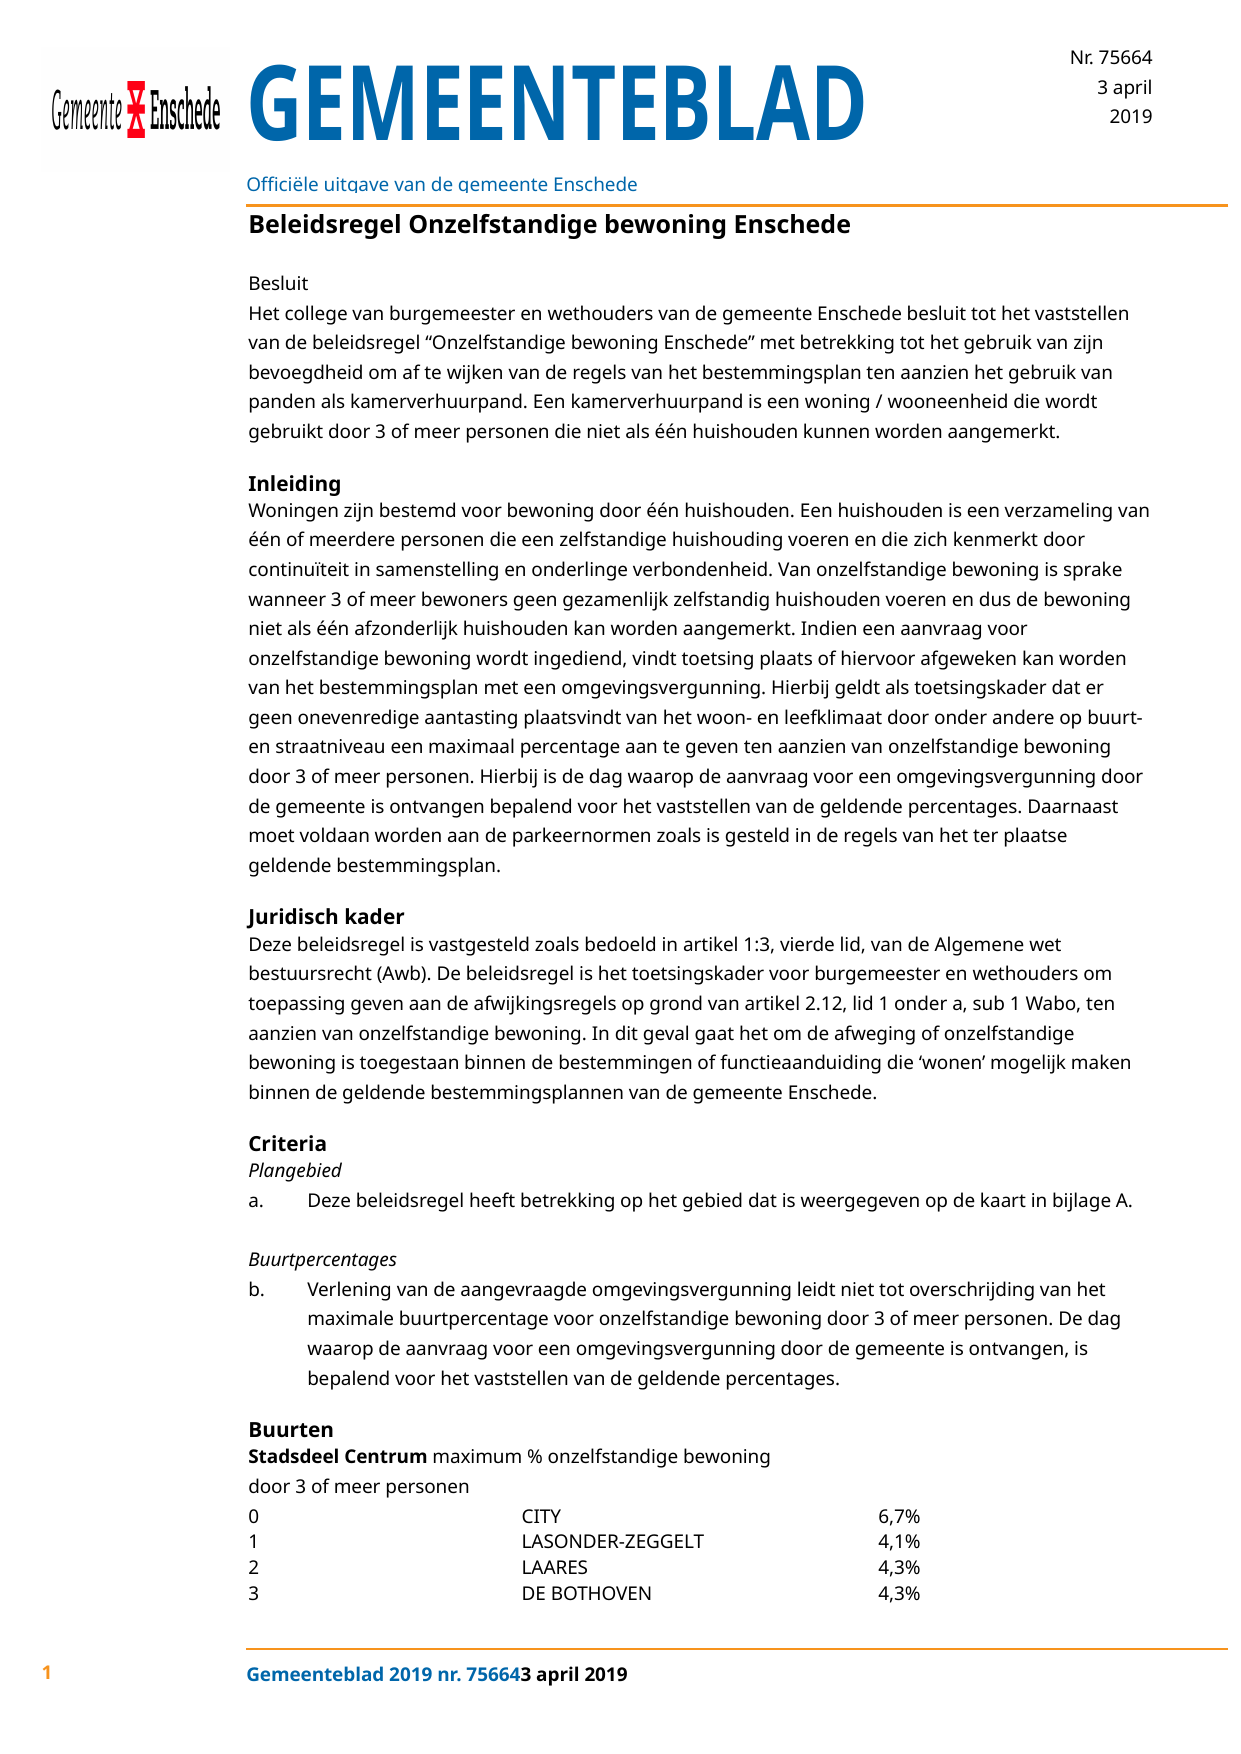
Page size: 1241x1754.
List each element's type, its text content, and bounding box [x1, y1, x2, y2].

table_cell 4,1% [878, 1529, 1152, 1554]
table_header 0 [248, 1503, 521, 1529]
table_cell 2 [248, 1554, 521, 1580]
text Buurtpercentages [248, 1246, 1152, 1272]
text Woningen zijn bestemd voor bewoning door één huishouden. Een huishouden is een verzameling van één of meerdere personen die een zelfstandige huishouding voeren en die zich kenmerkt door continuïteit in samenstelling en onderlinge verbondenheid. Van onzelfstandige bewoning is sprake wanneer 3 of meer bewoners geen gezamenlijk zelfstandig huishouden voeren en dus de bewoning niet als één afzonderlijk huishouden kan worden aangemerkt. Indien een aanvraag voor onzelfstandige bewoning wordt ingediend, vindt toetsing plaats of hiervoor afgeweken kan worden van het bestemmingsplan met een omgevingsvergunning. Hierbij geldt als toetsingskader dat er geen onevenredige aantasting plaatsvindt van het woon- en leefklimaat door onder andere op buurt- en straatniveau een maximaal percentage aan te geven ten aanzien van onzelfstandige bewoning door 3 of meer personen. Hierbij is de dag waarop de aanvraag voor een omgevingsvergunning door de gemeente is ontvangen bepalend voor het vaststellen van de geldende percentages. Daarnaast moet voldaan worden aan de parkeernormen zoals is gesteld in de regels van het ter plaatse geldende bestemmingsplan. [248, 497, 1152, 878]
text Buurten [248, 1415, 1152, 1444]
table_cell 4,3% [878, 1580, 1152, 1606]
table_cell LASONDER-ZEGGELT [521, 1529, 878, 1554]
text Stadsdeel Centrum maximum % onzelfstandige bewoning [248, 1444, 1152, 1469]
table_cell 3 [248, 1580, 521, 1606]
text Plangebied [248, 1158, 1152, 1183]
text Criteria [248, 1129, 1152, 1158]
text Het college van burgemeester en wethouders van de gemeente Enschede besluit tot het vaststellen van de beleidsregel “Onzelfstandige bewoning Enschede” met betrekking tot het gebruik van zijn bevoegdheid om af te wijken van de regels van het bestemmingsplan ten aanzien het gebruik van panden als kamerverhuurpand. Een kamerverhuurpand is een woning / wooneenheid die wordt gebruikt door 3 of meer personen die niet als één huishouden kunnen worden aangemerkt. [248, 300, 1152, 444]
text Beleidsregel Onzelfstandige bewoning Enschede [248, 207, 1152, 241]
text Juridisch kader [248, 902, 1152, 931]
table_header 6,7% [878, 1503, 1152, 1529]
picture [41, 47, 231, 172]
text door 3 of meer personen [248, 1473, 1152, 1499]
table_cell DE BOTHOVEN [521, 1580, 878, 1606]
text Deze beleidsregel is vastgesteld zoals bedoeld in artikel 1:3, vierde lid, van de Algemene wet bestuursrecht (Awb). De beleidsregel is het toetsingskader voor burgemeester en wethouders om toepassing geven aan de afwijkingsregels op grond van artikel 2.12, lid 1 onder a, sub 1 Wabo, ten aanzien van onzelfstandige bewoning. In dit geval gaat het om de afweging of onzelfstandige bewoning is toegestaan binnen de bestemmingen of functieaanduiding die ‘wonen’ mogelijk maken binnen de geldende bestemmingsplannen van de gemeente Enschede. [248, 931, 1152, 1104]
text Besluit [248, 270, 1152, 296]
table_cell 4,3% [878, 1554, 1152, 1580]
list Verlening van de aangevraagde omgevingsvergunning leidt niet tot overschrijding van het maximale buurtpercentage voor onzelfstandige bewoning door 3 of meer personen. De dag waarop de aanvraag voor een omgevingsvergunning door de gemeente is ontvangen, is bepalend voor het vaststellen van de geldende percentages. [248, 1276, 1152, 1391]
table_header CITY [521, 1503, 878, 1529]
table_cell LAARES [521, 1554, 878, 1580]
table_cell 1 [248, 1529, 521, 1554]
list Deze beleidsregel heeft betrekking op het gebied dat is weergegeven op de kaart in bijlage A. [248, 1187, 1152, 1213]
text Inleiding [248, 469, 1152, 497]
